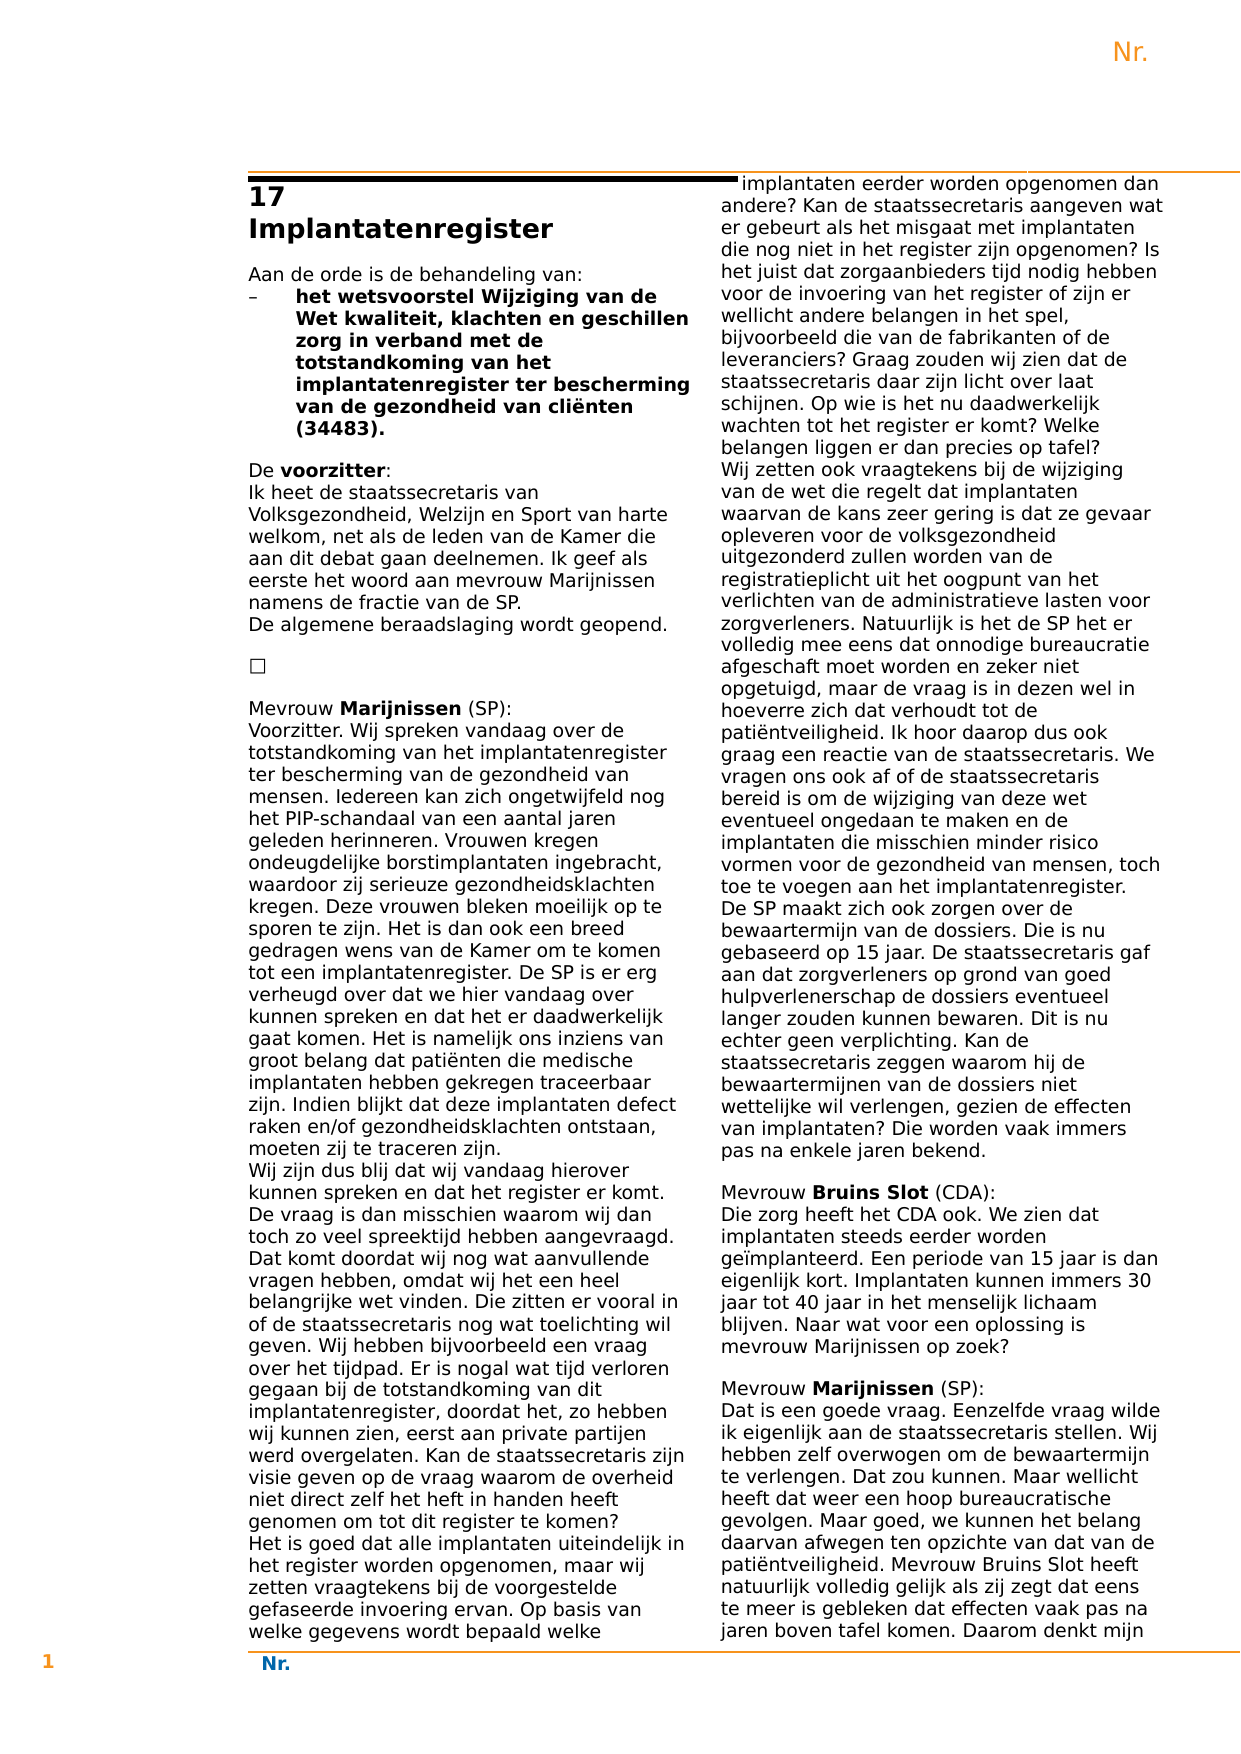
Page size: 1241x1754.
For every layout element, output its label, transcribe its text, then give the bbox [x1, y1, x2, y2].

text Aan de orde is de behandeling van: [248, 264, 691, 286]
text Voorzitter. Wij spreken vandaag over de totstandkoming van het implantatenregister ter bescherming van de gezondheid van mensen. Iedereen kan zich ongetwijfeld nog het PIP-schandaal van een aantal jaren geleden herinneren. Vrouwen kregen ondeugdelijke borstimplantaten ingebracht, waardoor zij serieuze gezondheidsklachten kregen. Deze vrouwen bleken moeilijk op te sporen te zijn. Het is dan ook een breed gedragen wens van de Kamer om te komen tot een implantatenregister. De SP is er erg verheugd over dat we hier vandaag over kunnen spreken en dat het er daadwerkelijk gaat komen. Het is namelijk ons inziens van groot belang dat patiënten die medische implantaten hebben gekregen traceerbaar zijn. Indien blijkt dat deze implantaten defect raken en/of gezondheidsklachten ontstaan, moeten zij te traceren zijn. [248, 720, 691, 1159]
text De voorzitter: [248, 460, 691, 482]
text De algemene beraadslaging wordt geopend. [248, 614, 691, 636]
text De SP maakt zich ook zorgen over de bewaartermijn van de dossiers. Die is nu gebaseerd op 15 jaar. De staatssecretaris gaf aan dat zorgverleners op grond van goed hulpverlenerschap de dossiers eventueel langer zouden kunnen bewaren. Dit is nu echter geen verplichting. Kan de staatssecretaris zeggen waarom hij de bewaartermijnen van de dossiers niet wettelijke wil verlengen, gezien de effecten van implantaten? Die worden vaak immers pas na enkele jaren bekend. [721, 898, 1163, 1162]
text Wij zijn dus blij dat wij vandaag hierover kunnen spreken en dat het register er komt. De vraag is dan misschien waarom wij dan toch zo veel spreektijd hebben aangevraagd. Dat komt doordat wij nog wat aanvullende vragen hebben, omdat wij het een heel belangrijke wet vinden. Die zitten er vooral in of de staatssecretaris nog wat toelichting wil geven. Wij hebben bijvoorbeeld een vraag over het tijdpad. Er is nogal wat tijd verloren gegaan bij de totstandkoming van dit implantatenregister, doordat het, zo hebben wij kunnen zien, eerst aan private partijen werd overgelaten. Kan de staatssecretaris zijn visie geven op de vraag waarom de overheid niet direct zelf het heft in handen heeft genomen om tot dit register te komen? [248, 1159, 691, 1533]
text Het is goed dat alle implantaten uiteindelijk in het register worden opgenomen, maar wij zetten vraagtekens bij de voorgestelde gefaseerde invoering ervan. Op basis van welke gegevens wordt bepaald welke [248, 1533, 691, 1643]
text Die zorg heeft het CDA ook. We zien dat implantaten steeds eerder worden geïmplanteerd. Een periode van 15 jaar is dan eigenlijk kort. Implantaten kunnen immers 30 jaar tot 40 jaar in het menselijk lichaam blijven. Naar wat voor een oplossing is mevrouw Marijnissen op zoek? [721, 1204, 1163, 1358]
text implantaten eerder worden opgenomen dan andere? Kan de staatssecretaris aangeven wat er gebeurt als het misgaat met implantaten die nog niet in het register zijn opgenomen? Is het juist dat zorgaanbieders tijd nodig hebben voor de invoering van het register of zijn er wellicht andere belangen in het spel, bijvoorbeeld die van de fabrikanten of de leveranciers? Graag zouden wij zien dat de staatssecretaris daar zijn licht over laat schijnen. Op wie is het nu daadwerkelijk wachten tot het register er komt? Welke belangen liggen er dan precies op tafel? [721, 173, 1163, 458]
text Mevrouw Bruins Slot (CDA): [721, 1182, 1163, 1204]
title 17 Implantatenregister [248, 182, 691, 244]
text Mevrouw Marijnissen (SP): [721, 1378, 1163, 1400]
text Wij zetten ook vraagtekens bij de wijziging van de wet die regelt dat implantaten waarvan de kans zeer gering is dat ze gevaar opleveren voor de volksgezondheid uitgezonderd zullen worden van de registratieplicht uit het oogpunt van het verlichten van de administratieve lasten voor zorgverleners. Natuurlijk is het de SP het er volledig mee eens dat onnodige bureaucratie afgeschaft moet worden en zeker niet opgetuigd, maar de vraag is in dezen wel in hoeverre zich dat verhoudt tot de patiëntveiligheid. Ik hoor daarop dus ook graag een reactie van de staatssecretaris. We vragen ons ook af of de staatssecretaris bereid is om de wijziging van deze wet eventueel ongedaan te maken en de implantaten die misschien minder risico vormen voor de gezondheid van mensen, toch toe te voegen aan het implantatenregister. [721, 458, 1163, 898]
text Ik heet de staatssecretaris van Volksgezondheid, Welzijn en Sport van harte welkom, net als de leden van de Kamer die aan dit debat gaan deelnemen. Ik geef als eerste het woord aan mevrouw Marijnissen namens de fractie van de SP. [248, 482, 691, 614]
text Mevrouw Marijnissen (SP): [248, 698, 691, 720]
list het wetsvoorstel Wijziging van de Wet kwaliteit, klachten en geschillen zorg in verband met de totstandkoming van het implantatenregister ter bescherming van de gezondheid van cliënten (34483). [248, 286, 691, 440]
text ⬜ [248, 656, 691, 678]
text Dat is een goede vraag. Eenzelfde vraag wilde ik eigenlijk aan de staatssecretaris stellen. Wij hebben zelf overwogen om de bewaartermijn te verlengen. Dat zou kunnen. Maar wellicht heeft dat weer een hoop bureaucratische gevolgen. Maar goed, we kunnen het belang daarvan afwegen ten opzichte van dat van de patiëntveiligheid. Mevrouw Bruins Slot heeft natuurlijk volledig gelijk als zij zegt dat eens te meer is gebleken dat effecten vaak pas na jaren boven tafel komen. Daarom denkt mijn [721, 1400, 1163, 1641]
